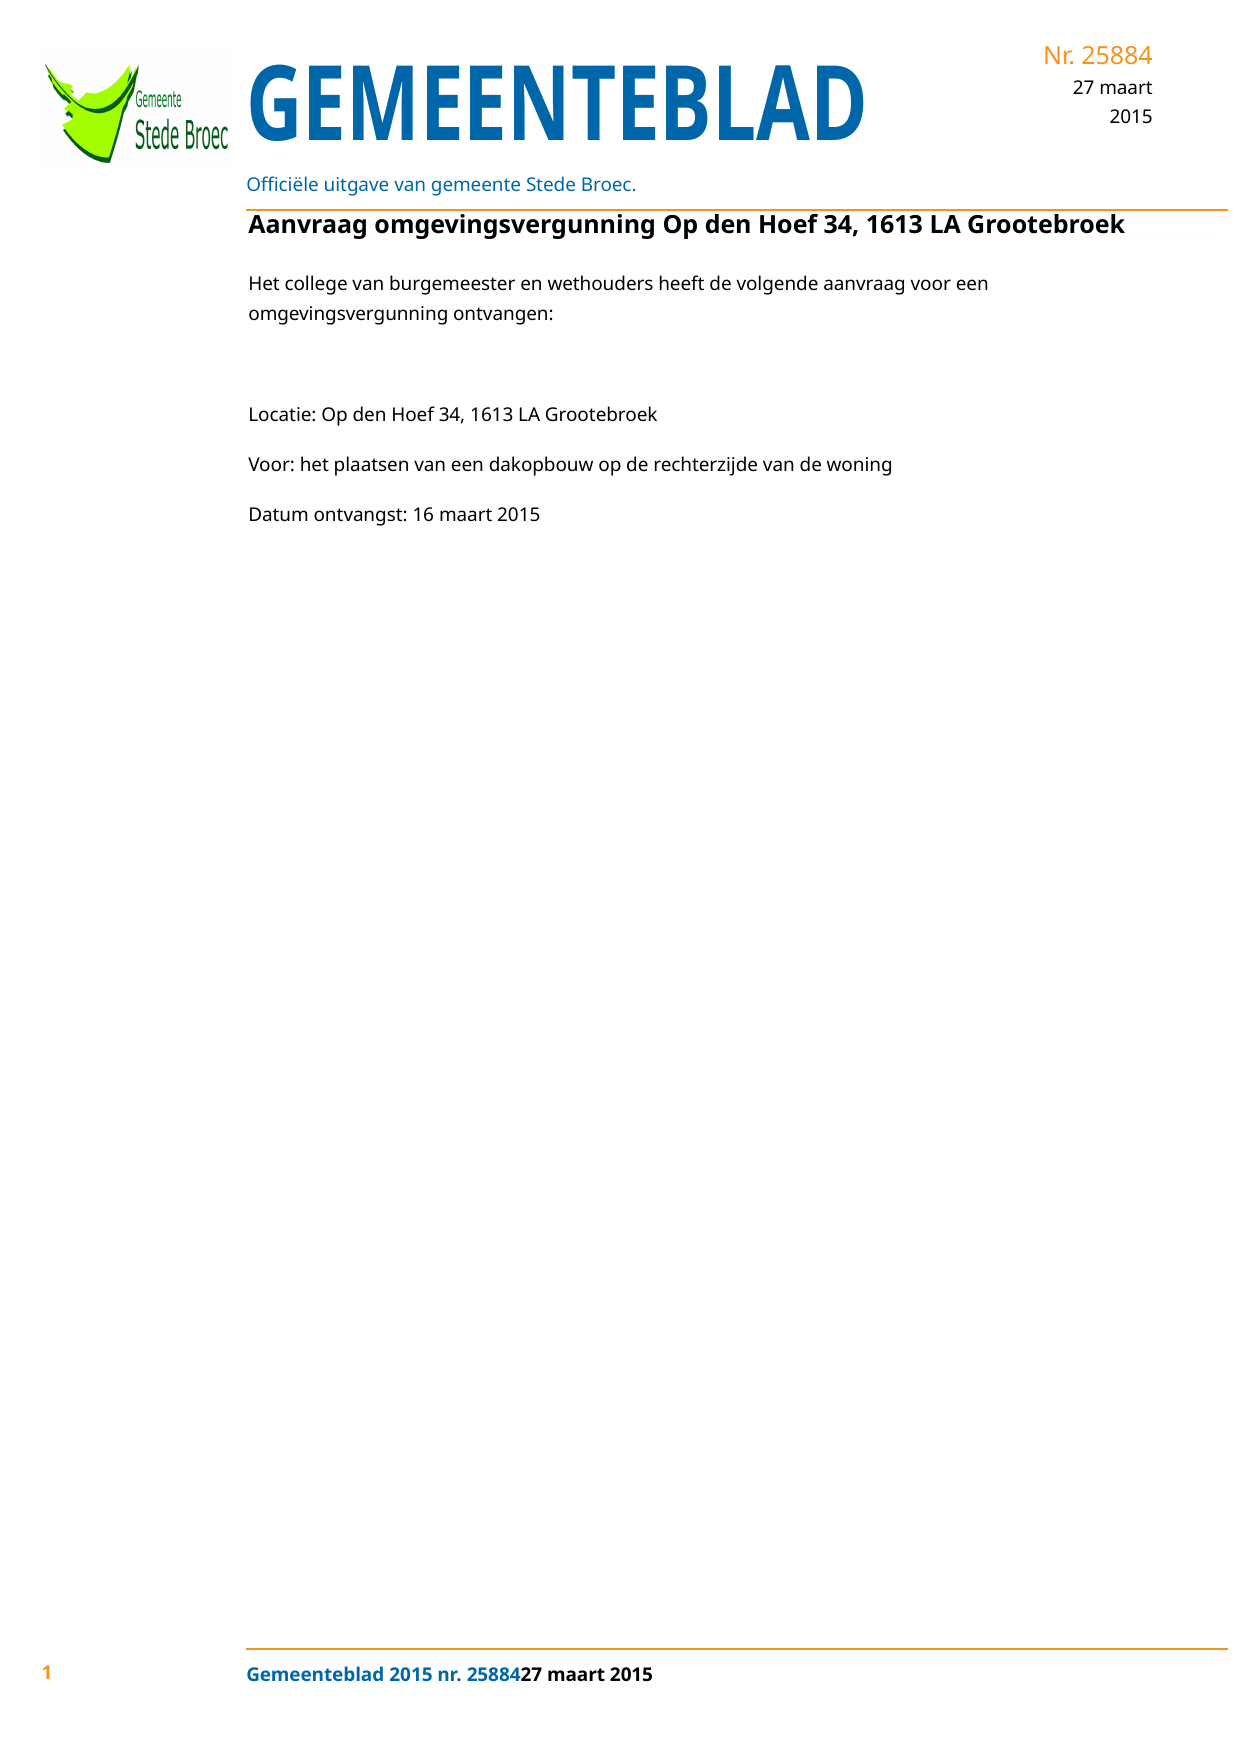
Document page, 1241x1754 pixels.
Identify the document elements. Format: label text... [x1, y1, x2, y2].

text Datum ontvangst: 16 maart 2015 [248, 502, 1152, 527]
text Locatie: Op den Hoef 34, 1613 LA Grootebroek [248, 401, 1152, 426]
picture [41, 47, 231, 172]
text Het college van burgemeester en wethouders heeft de volgende aanvraag voor een omgevingsvergunning ontvangen: [248, 270, 1152, 326]
text Voor: het plaatsen van een dakopbouw op de rechterzijde van de woning [248, 451, 1152, 477]
text Aanvraag omgevingsvergunning Op den Hoef 34, 1613 LA Grootebroek [248, 211, 1152, 241]
